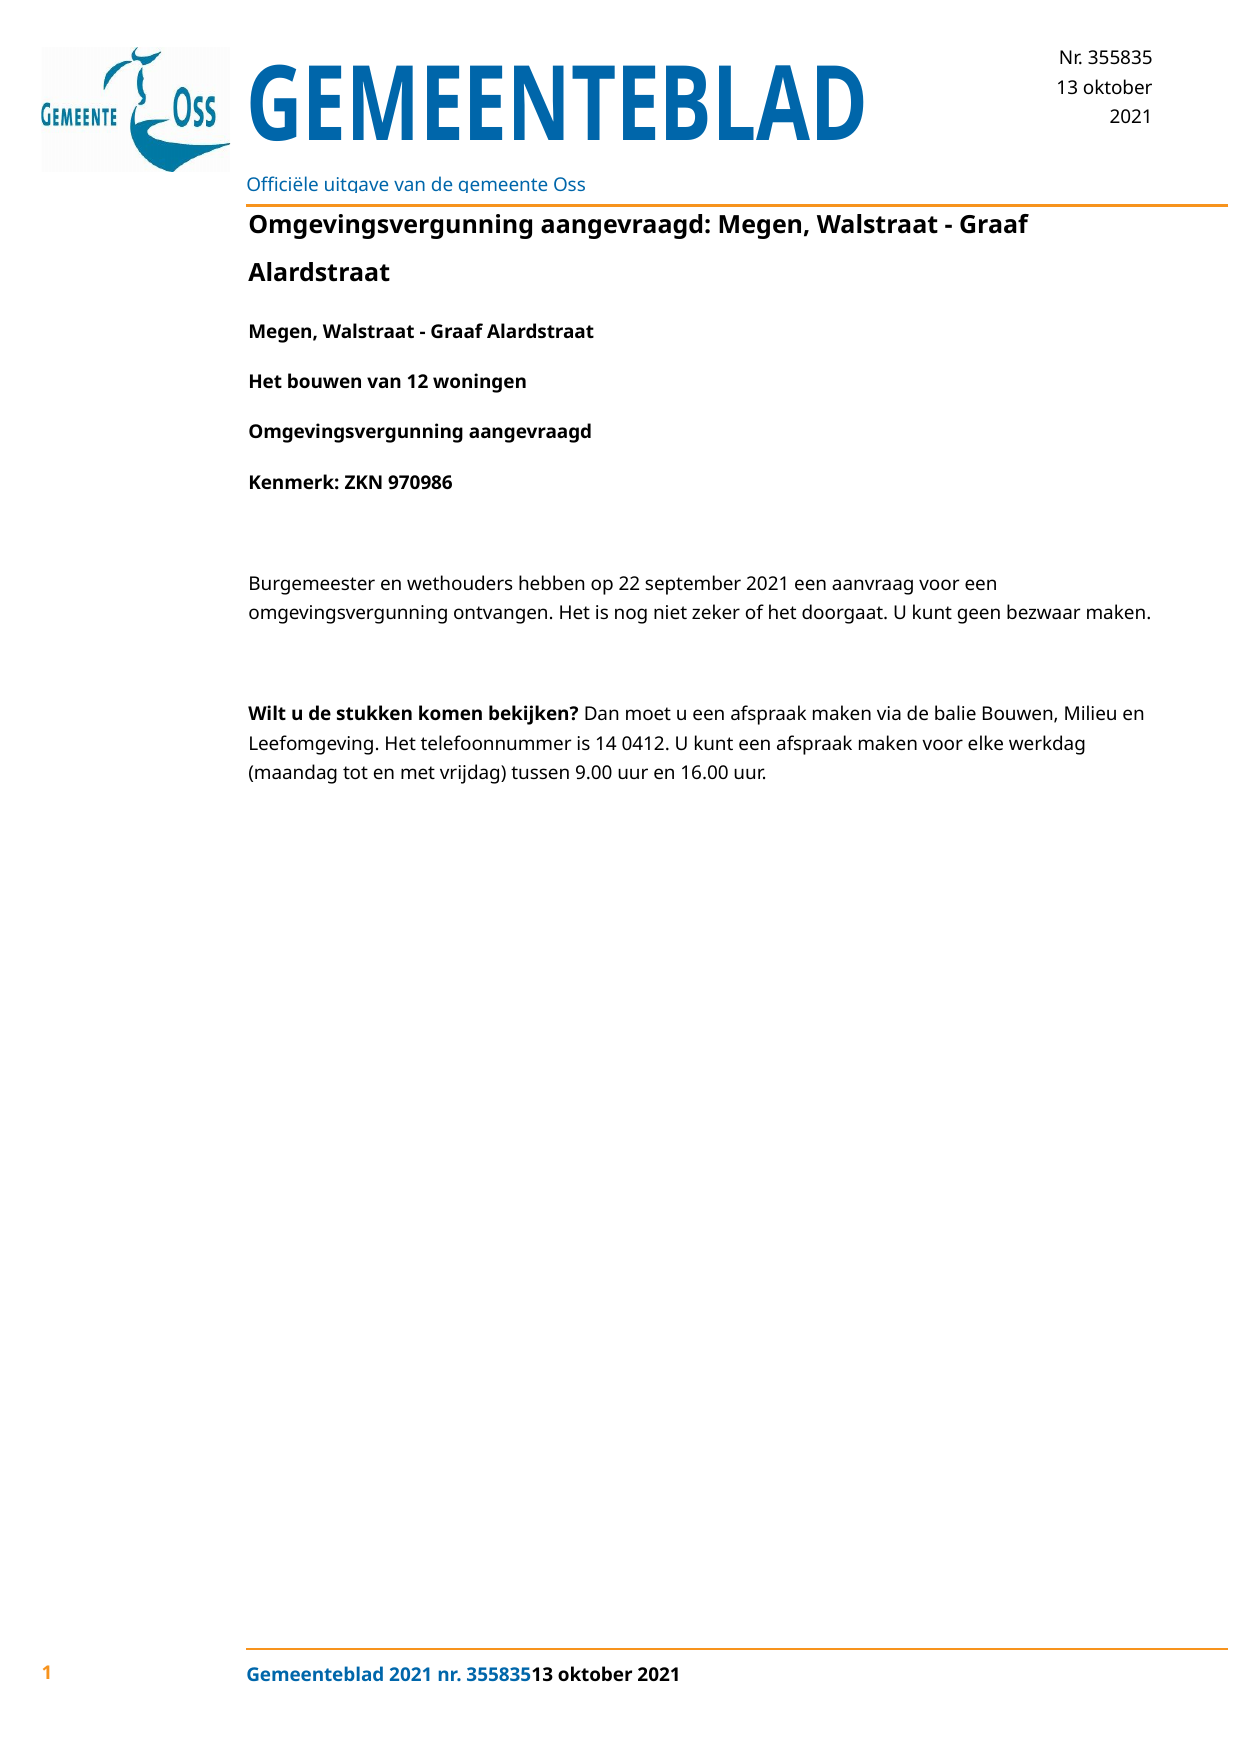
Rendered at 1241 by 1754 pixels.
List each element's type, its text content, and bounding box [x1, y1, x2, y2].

text Megen, Walstraat - Graaf Alardstraat [248, 318, 1152, 344]
text Kenmerk: ZKN 970986 [248, 469, 1152, 495]
text Wilt u de stukken komen bekijken? Dan moet u een afspraak maken via de balie Bouwen, Milieu en Leefomgeving. Het telefoonnummer is 14 0412. U kunt een afspraak maken voor elke werkdag (maandag tot en met vrijdag) tussen 9.00 uur en 16.00 uur. [248, 700, 1152, 785]
text Het bouwen van 12 woningen [248, 368, 1152, 394]
text Burgemeester en wethouders hebben op 22 september 2021 een aanvraag voor een omgevingsvergunning ontvangen. Het is nog niet zeker of het doorgaat. U kunt geen bezwaar maken. [248, 570, 1152, 625]
text Omgevingsvergunning aangevraagd: Megen, Walstraat - Graaf Alardstraat [248, 207, 1152, 288]
text Omgevingsvergunning aangevraagd [248, 419, 1152, 444]
picture [41, 47, 231, 172]
